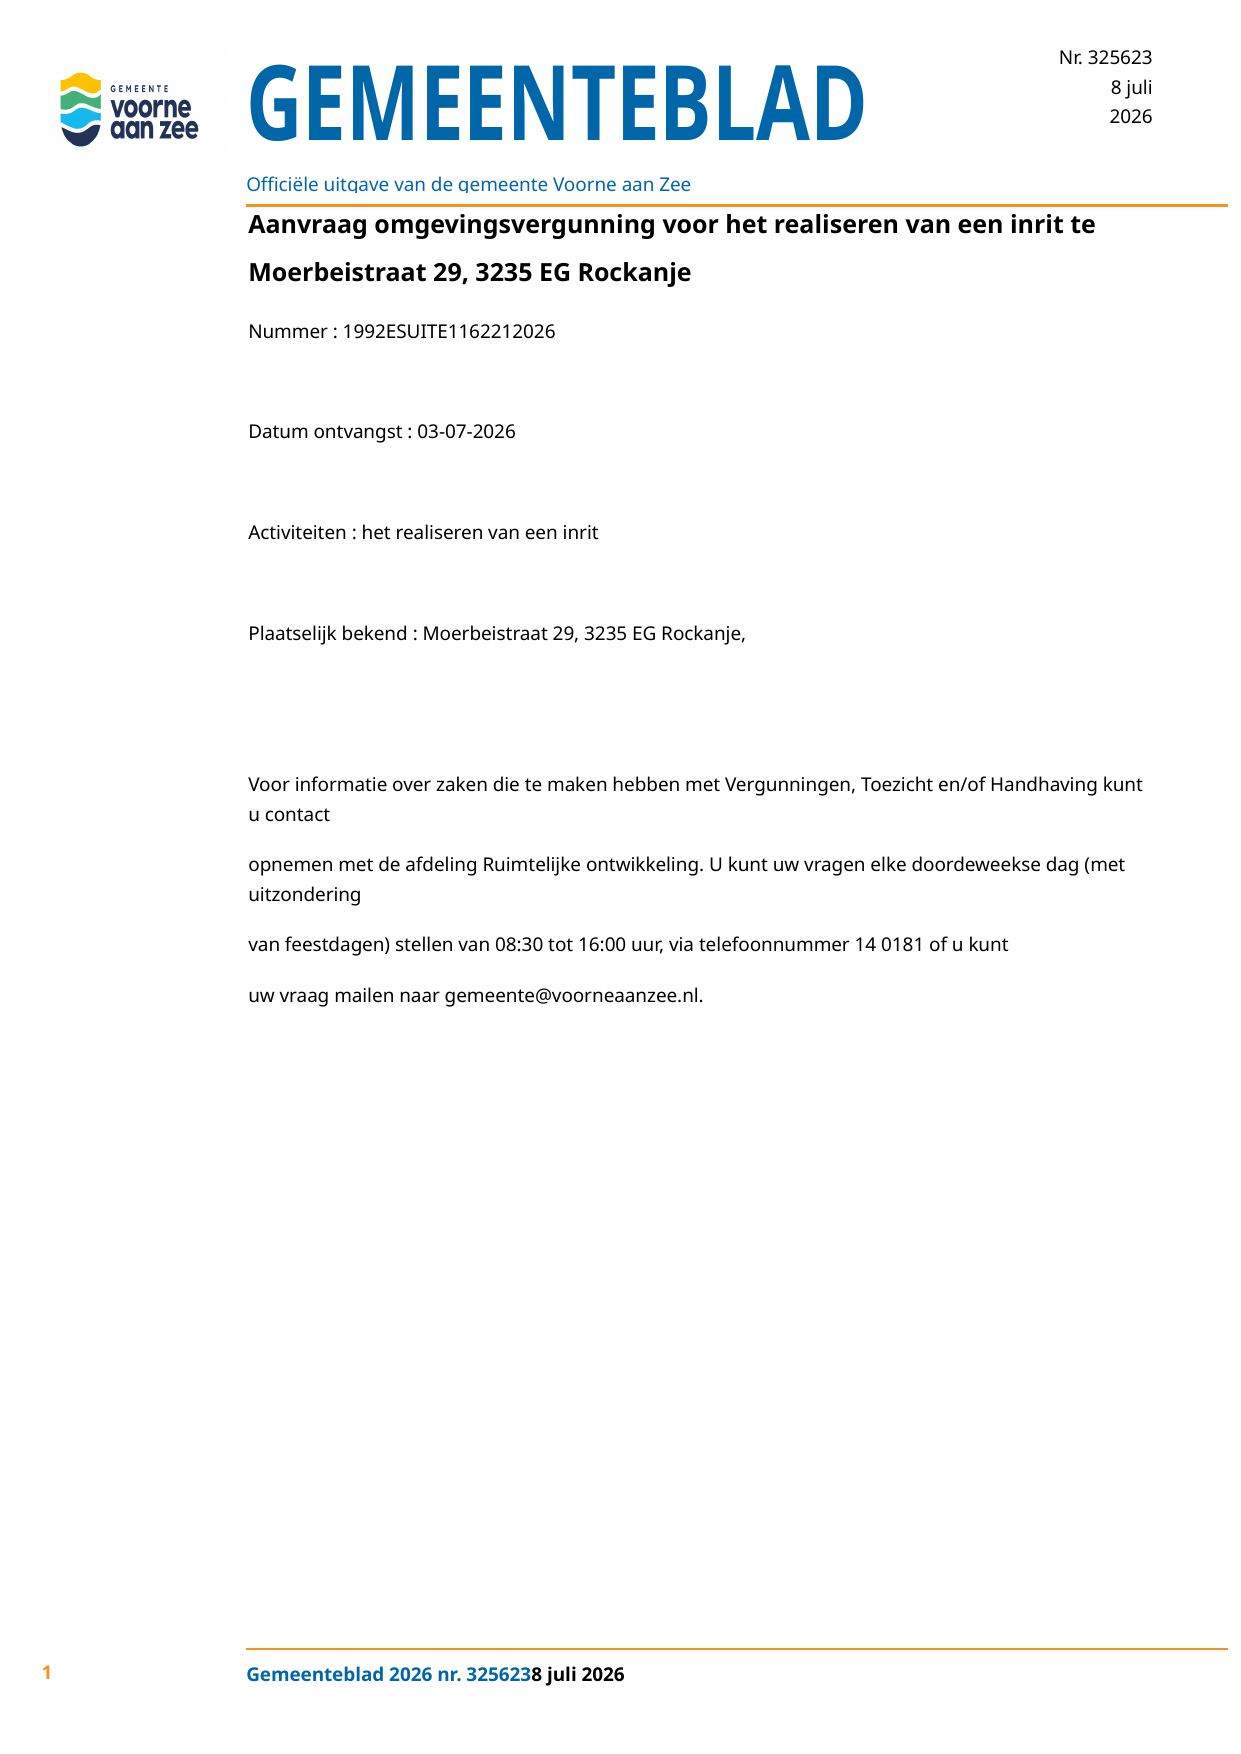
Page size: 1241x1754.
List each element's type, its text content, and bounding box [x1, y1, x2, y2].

text uw vraag mailen naar gemeente@voorneaanzee.nl. [248, 982, 1152, 1008]
picture [41, 47, 231, 172]
text Plaatselijk bekend : Moerbeistraat 29, 3235 EG Rockanje, [248, 620, 1152, 646]
text van feestdagen) stellen van 08:30 tot 16:00 uur, via telefoonnummer 14 0181 of u kunt [248, 932, 1152, 957]
text Activiteiten : het realiseren van een inrit [248, 519, 1152, 545]
text Datum ontvangst : 03-07-2026 [248, 419, 1152, 444]
text Aanvraag omgevingsvergunning voor het realiseren van een inrit te Moerbeistraat 29, 3235 EG Rockanje [248, 207, 1152, 288]
text Nummer : 1992ESUITE1162212026 [248, 318, 1152, 344]
text opnemen met de afdeling Ruimtelijke ontwikkeling. U kunt uw vragen elke doordeweekse dag (met uitzondering [248, 852, 1152, 907]
text Voor informatie over zaken die te maken hebben met Vergunningen, Toezicht en/of Handhaving kunt u contact [248, 772, 1152, 827]
